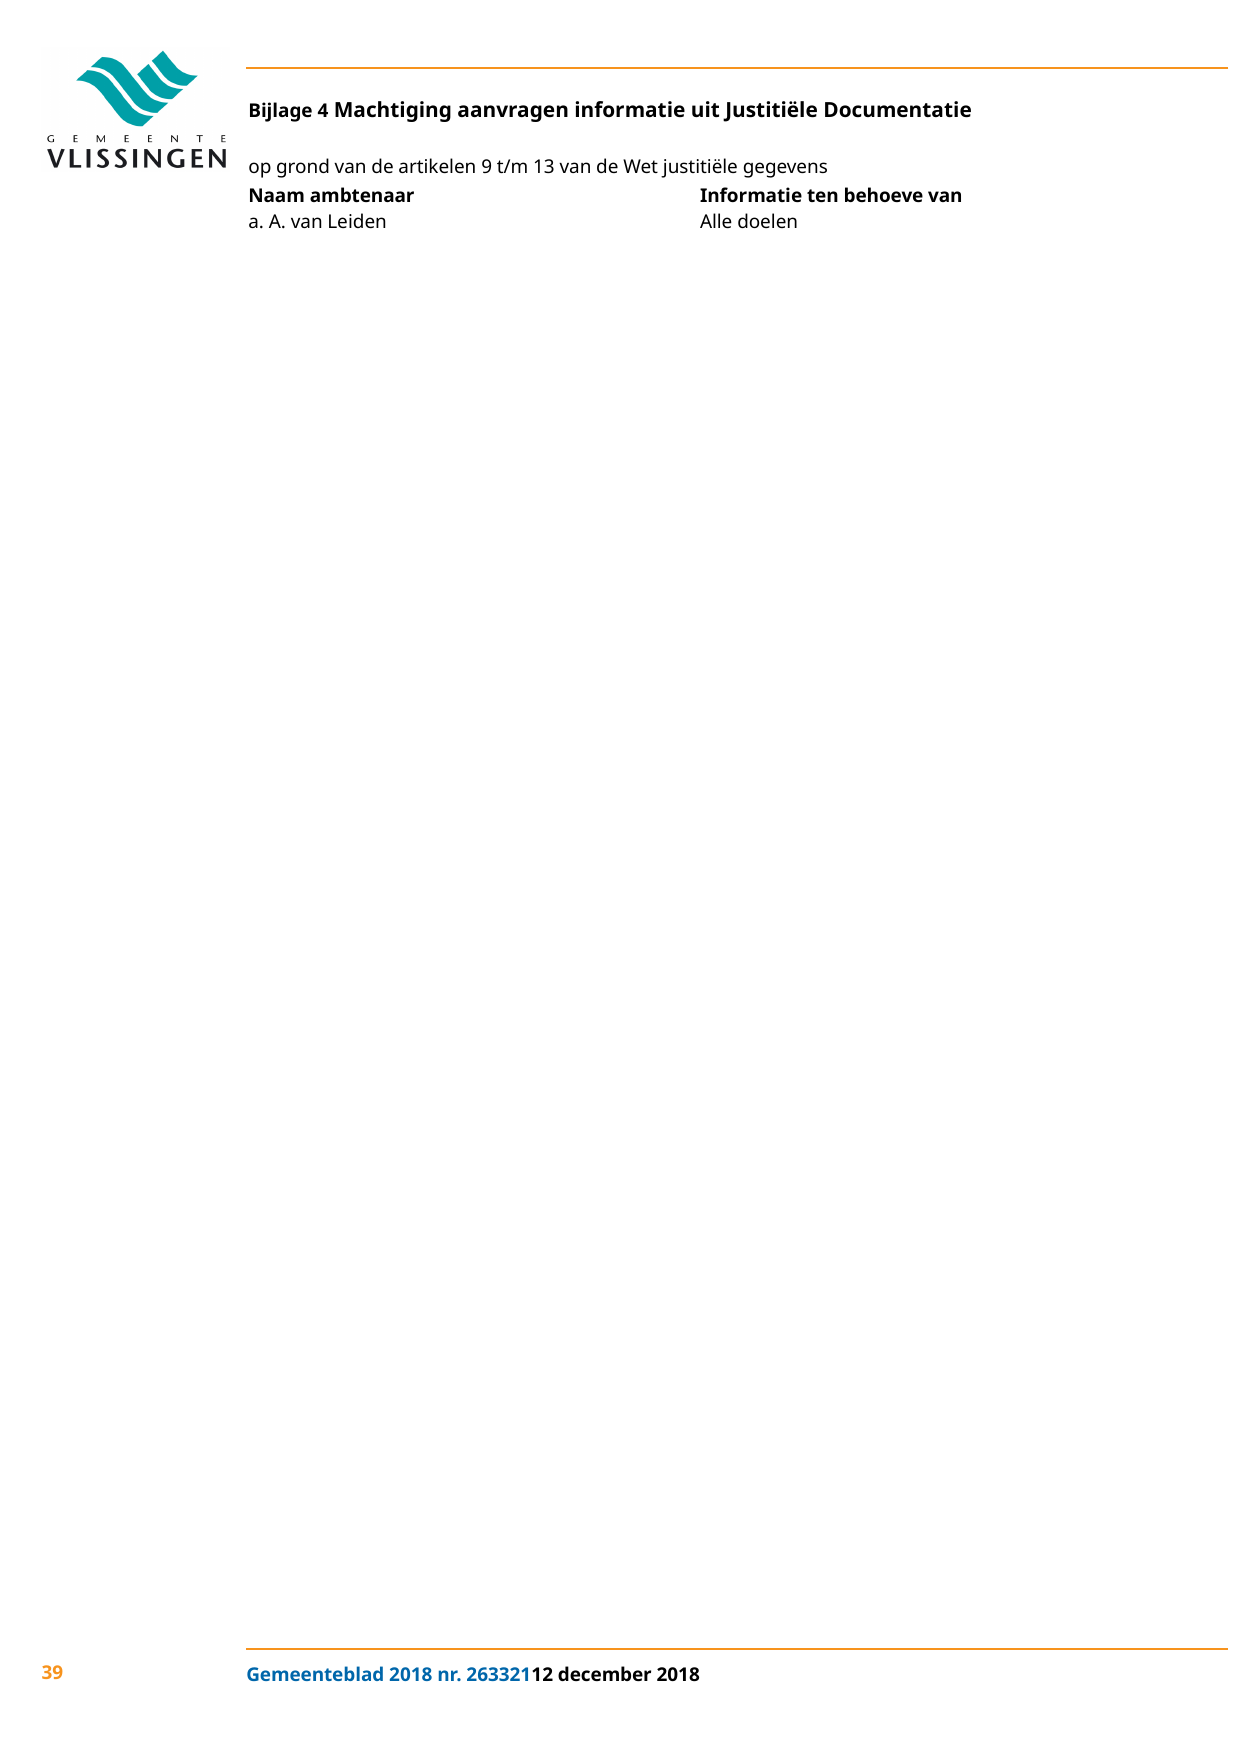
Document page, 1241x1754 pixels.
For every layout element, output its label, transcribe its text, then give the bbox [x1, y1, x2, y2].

picture [41, 47, 231, 172]
table_header Informatie ten behoeve van [700, 183, 1152, 208]
table_cell a. A. van Leiden [248, 208, 700, 234]
table_header Naam ambtenaar [248, 183, 700, 208]
text Bijlage 4 Machtiging aanvragen informatie uit Justitiële Documentatie [248, 95, 1152, 123]
text op grond van de artikelen 9 t/m 13 van de Wet justitiële gegevens [248, 153, 1152, 179]
table_cell Alle doelen [700, 208, 1152, 234]
